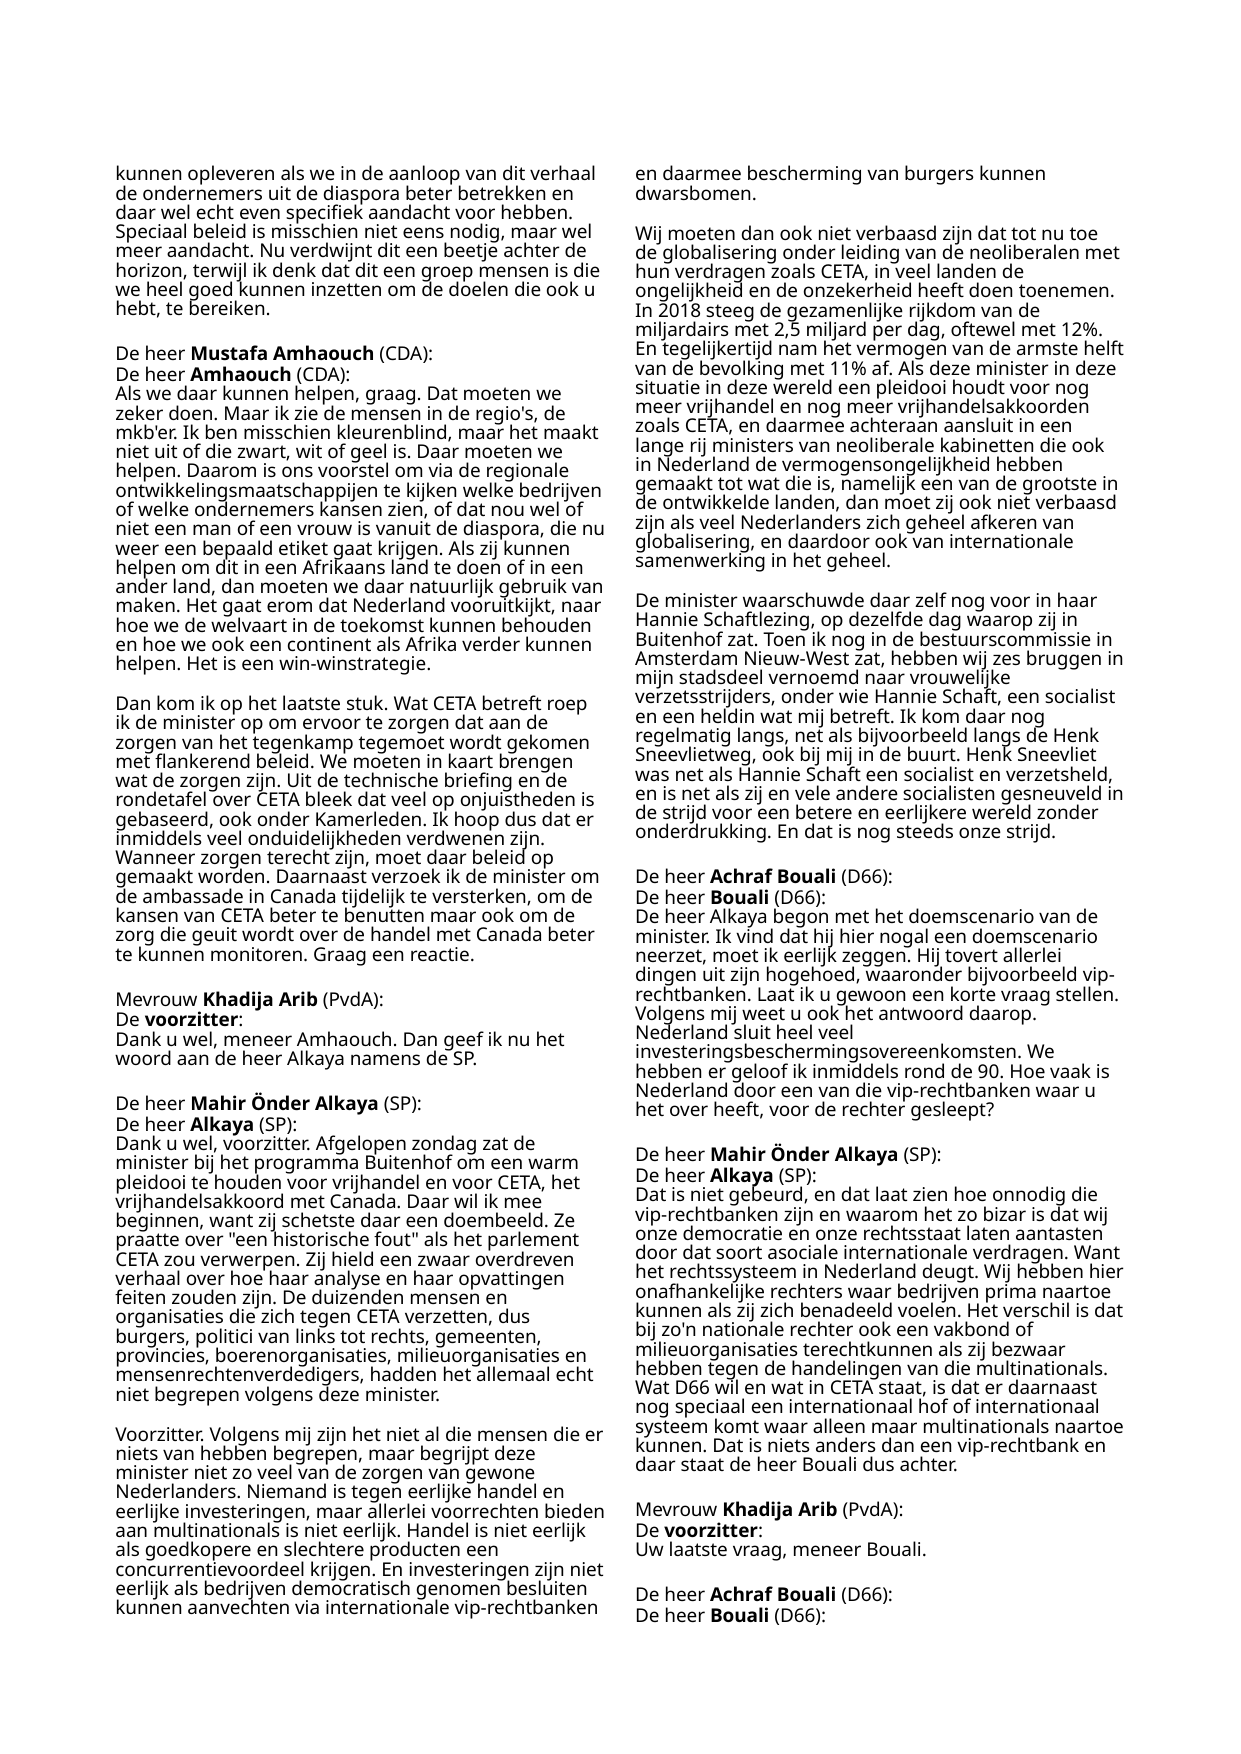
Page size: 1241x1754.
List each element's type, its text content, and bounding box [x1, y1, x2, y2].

text De heer Bouali (D66): [635, 1607, 1125, 1626]
text Voorzitter. Volgens mij zijn het niet al die mensen die er niets van hebben begrepen, maar begrijpt deze minister niet zo veel van de zorgen van gewone Nederlanders. Niemand is tegen eerlijke handel en eerlijke investeringen, maar allerlei voorrechten bieden aan multinationals is niet eerlijk. Handel is niet eerlijk als goedkopere en slechtere producten een concurrentievoordeel krijgen. En investeringen zijn niet eerlijk als bedrijven democratisch genomen besluiten kunnen aanvechten via internationale vip-rechtbanken [115, 1426, 605, 1618]
text Wij moeten dan ook niet verbaasd zijn dat tot nu toe de globalisering onder leiding van de neoliberalen met hun verdragen zoals CETA, in veel landen de ongelijkheid en de onzekerheid heeft doen toenemen. In 2018 steeg de gezamenlijke rijkdom van de miljardairs met 2,5 miljard per dag, oftewel met 12%. En tegelijkertijd nam het vermogen van de armste helft van de bevolking met 11% af. Als deze minister in deze situatie in deze wereld een pleidooi houdt voor nog meer vrijhandel en nog meer vrijhandelsakkoorden zoals CETA, en daarmee achteraan aansluit in een lange rij ministers van neoliberale kabinetten die ook in Nederland de vermogensongelijkheid hebben gemaakt tot wat die is, namelijk een van de grootste in de ontwikkelde landen, dan moet zij ook niet verbaasd zijn als veel Nederlanders zich geheel afkeren van globalisering, en daardoor ook van internationale samenwerking in het geheel. [635, 224, 1125, 571]
text De voorzitter: [115, 1011, 605, 1031]
text Dan kom ik op het laatste stuk. Wat CETA betreft roep ik de minister op om ervoor te zorgen dat aan de zorgen van het tegenkamp tegemoet wordt gekomen met flankerend beleid. We moeten in kaart brengen wat de zorgen zijn. Uit de technische briefing en de rondetafel over CETA bleek dat veel op onjuistheden is gebaseerd, ook onder Kamerleden. Ik hoop dus dat er inmiddels veel onduidelijkheden verdwenen zijn. Wanneer zorgen terecht zijn, moet daar beleid op gemaakt worden. Daarnaast verzoek ik de minister om de ambassade in Canada tijdelijk te versterken, om de kansen van CETA beter te benutten maar ook om de zorg die geuit wordt over de handel met Canada beter te kunnen monitoren. Graag een reactie. [115, 695, 605, 965]
text Mevrouw Khadija Arib (PvdA): [635, 1496, 1125, 1522]
text De heer Alkaya (SP): [115, 1116, 605, 1135]
text Als we daar kunnen helpen, graag. Dat moeten we zeker doen. Maar ik zie de mensen in de regio's, de mkb'er. Ik ben misschien kleurenblind, maar het maakt niet uit of die zwart, wit of geel is. Daar moeten we helpen. Daarom is ons voorstel om via de regionale ontwikkelingsmaatschappijen te kijken welke bedrijven of welke ondernemers kansen zien, of dat nou wel of niet een man of een vrouw is vanuit de diaspora, die nu weer een bepaald etiket gaat krijgen. Als zij kunnen helpen om dit in een Afrikaans land te doen of in een ander land, dan moeten we daar natuurlijk gebruik van maken. Het gaat erom dat Nederland vooruitkijkt, naar hoe we de welvaart in de toekomst kunnen behouden en hoe we ook een continent als Afrika verder kunnen helpen. Het is een win-winstrategie. [115, 385, 605, 674]
text De heer Mahir Önder Alkaya (SP): [635, 1141, 1125, 1167]
text Dank u wel, voorzitter. Afgelopen zondag zat de minister bij het programma Buitenhof om een warm pleidooi te houden voor vrijhandel en voor CETA, het vrijhandelsakkoord met Canada. Daar wil ik mee beginnen, want zij schetste daar een doembeeld. Ze praatte over "een historische fout" als het parlement CETA zou verwerpen. Zij hield een zwaar overdreven verhaal over hoe haar analyse en haar opvattingen feiten zouden zijn. De duizenden mensen en organisaties die zich tegen CETA verzetten, dus burgers, politici van links tot rechts, gemeenten, provincies, boerenorganisaties, milieuorganisaties en mensenrechtenverdedigers, hadden het allemaal echt niet begrepen volgens deze minister. [115, 1135, 605, 1405]
text De heer Amhaouch (CDA): [115, 366, 605, 385]
text De heer Mustafa Amhaouch (CDA): [115, 340, 605, 366]
text De heer Mahir Önder Alkaya (SP): [115, 1090, 605, 1116]
text De heer Alkaya (SP): [635, 1167, 1125, 1186]
text De minister waarschuwde daar zelf nog voor in haar Hannie Schaftlezing, op dezelfde dag waarop zij in Buitenhof zat. Toen ik nog in de bestuurscommissie in Amsterdam Nieuw-West zat, hebben wij zes bruggen in mijn stadsdeel vernoemd naar vrouwelijke verzetsstrijders, onder wie Hannie Schaft, een socialist en een heldin wat mij betreft. Ik kom daar nog regelmatig langs, net als bijvoorbeeld langs de Henk Sneevlietweg, ook bij mij in de buurt. Henk Sneevliet was net als Hannie Schaft een socialist en verzetsheld, en is net als zij en vele andere socialisten gesneuveld in de strijd voor een betere en eerlijkere wereld zonder onderdrukking. En dat is nog steeds onze strijd. [635, 592, 1125, 843]
text Dank u wel, meneer Amhaouch. Dan geef ik nu het woord aan de heer Alkaya namens de SP. [115, 1031, 605, 1069]
text Mevrouw Khadija Arib (PvdA): [115, 986, 605, 1011]
text De heer Bouali (D66): [635, 889, 1125, 908]
text Uw laatste vraag, meneer Bouali. [635, 1541, 1125, 1561]
text De heer Alkaya begon met het doemscenario van de minister. Ik vind dat hij hier nogal een doemscenario neerzet, moet ik eerlijk zeggen. Hij tovert allerlei dingen uit zijn hogehoed, waaronder bijvoorbeeld vip-rechtbanken. Laat ik u gewoon een korte vraag stellen. Volgens mij weet u ook het antwoord daarop. Nederland sluit heel veel investeringsbeschermingsovereenkomsten. We hebben er geloof ik inmiddels rond de 90. Hoe vaak is Nederland door een van die vip-rechtbanken waar u het over heeft, voor de rechter gesleept? [635, 908, 1125, 1121]
text De voorzitter: [635, 1522, 1125, 1541]
text en daarmee bescherming van burgers kunnen dwarsbomen. [635, 165, 1125, 204]
text De heer Achraf Bouali (D66): [635, 1581, 1125, 1607]
text Dat is niet gebeurd, en dat laat zien hoe onnodig die vip-rechtbanken zijn en waarom het zo bizar is dat wij onze democratie en onze rechtsstaat laten aantasten door dat soort asociale internationale verdragen. Want het rechtssysteem in Nederland deugt. Wij hebben hier onafhankelijke rechters waar bedrijven prima naartoe kunnen als zij zich benadeeld voelen. Het verschil is dat bij zo'n nationale rechter ook een vakbond of milieuorganisaties terechtkunnen als zij bezwaar hebben tegen de handelingen van die multinationals. Wat D66 wil en wat in CETA staat, is dat er daarnaast nog speciaal een internationaal hof of internationaal systeem komt waar alleen maar multinationals naartoe kunnen. Dat is niets anders dan een vip-rechtbank en daar staat de heer Bouali dus achter. [635, 1186, 1125, 1475]
text De heer Achraf Bouali (D66): [635, 863, 1125, 889]
text kunnen opleveren als we in de aanloop van dit verhaal de ondernemers uit de diaspora beter betrekken en daar wel echt even specifiek aandacht voor hebben. Speciaal beleid is misschien niet eens nodig, maar wel meer aandacht. Nu verdwijnt dit een beetje achter de horizon, terwijl ik denk dat dit een groep mensen is die we heel goed kunnen inzetten om de doelen die ook u hebt, te bereiken. [115, 165, 605, 319]
